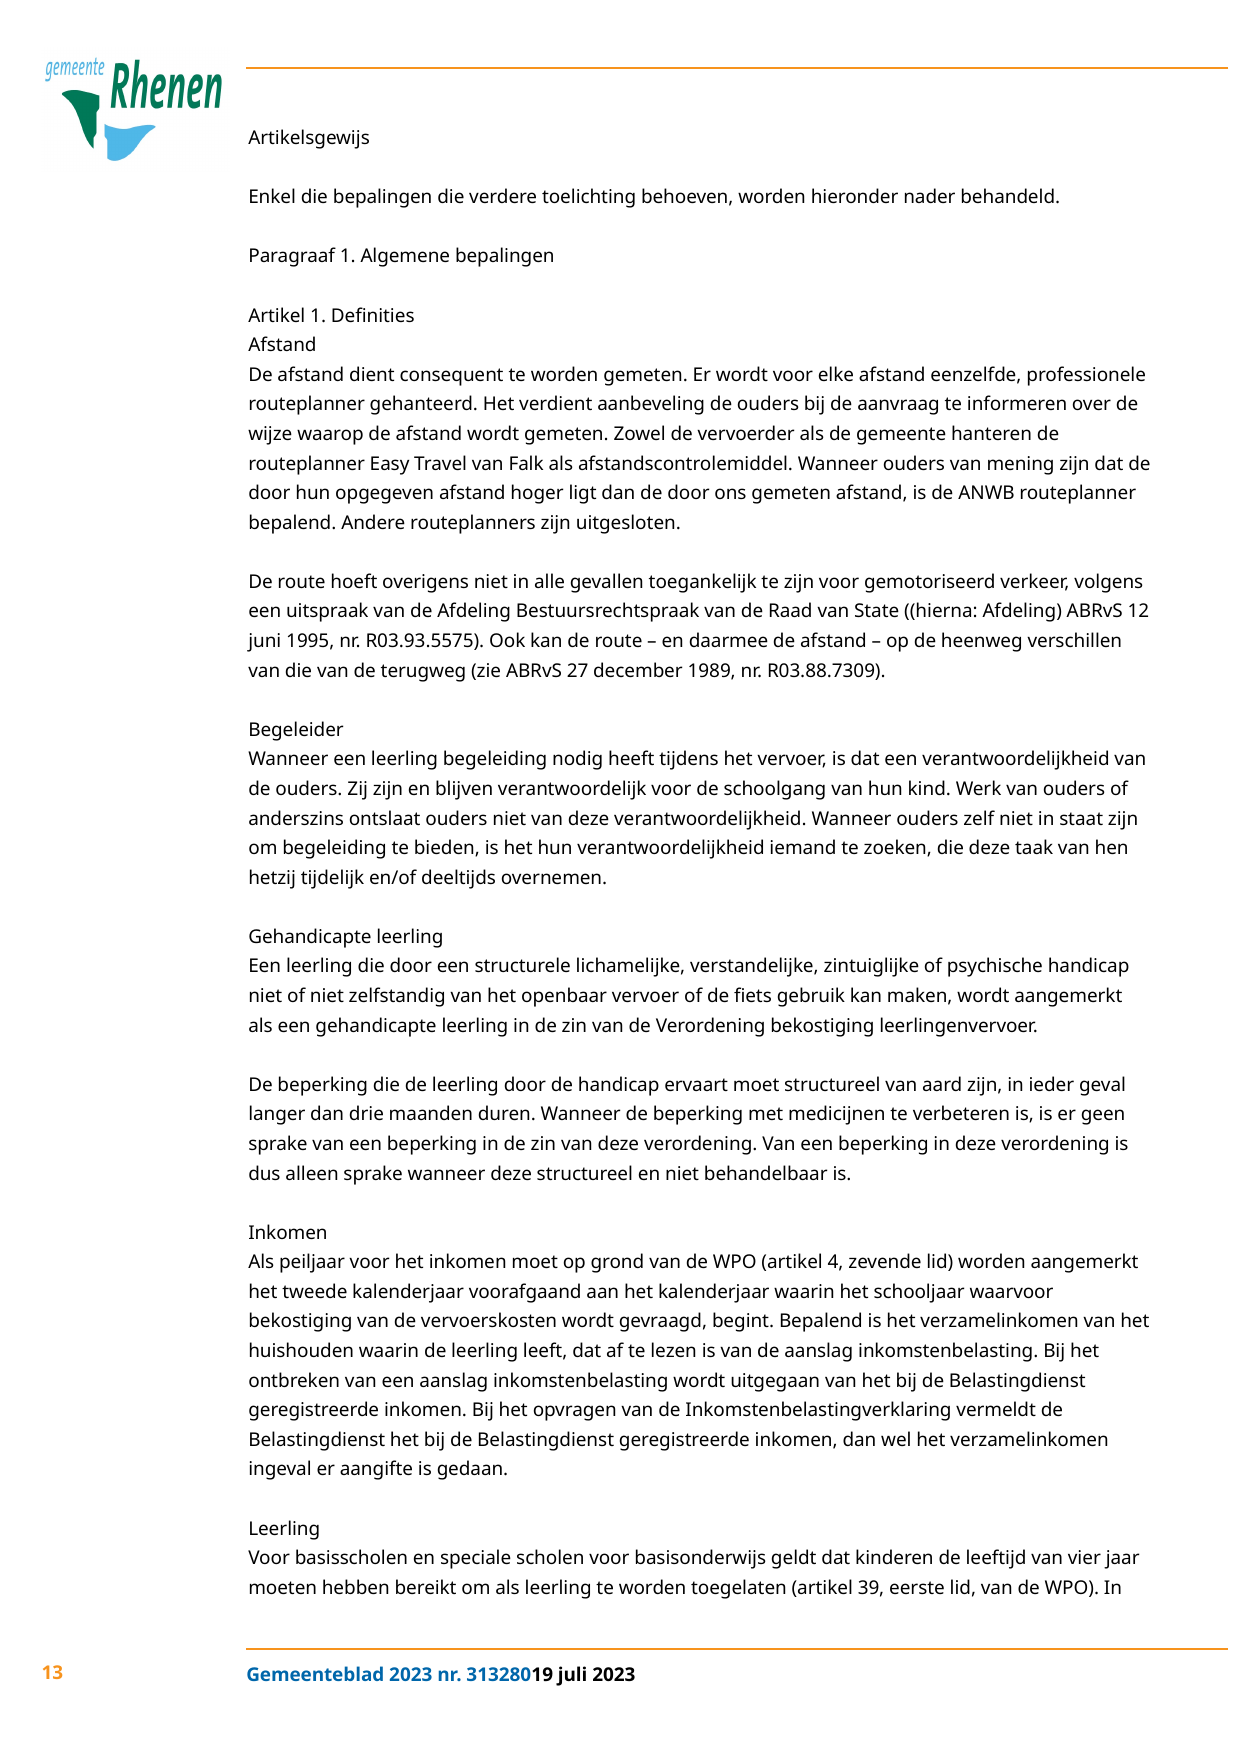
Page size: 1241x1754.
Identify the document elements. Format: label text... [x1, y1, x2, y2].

text Enkel die bepalingen die verdere toelichting behoeven, worden hieronder nader behandeld. [248, 183, 1152, 209]
picture [41, 47, 231, 172]
text De route hoeft overigens niet in alle gevallen toegankelijk te zijn voor gemotoriseerd verkeer, volgens een uitspraak van de Afdeling Bestuursrechtspraak van de Raad van State ((hierna: Afdeling) ABRvS 12 juni 1995, nr. R03.93.5575). Ook kan de route – en daarmee de afstand – op de heenweg verschillen van die van de terugweg (zie ABRvS 27 december 1989, nr. R03.88.7309). [248, 568, 1152, 683]
text Als peiljaar voor het inkomen moet op grond van de WPO (artikel 4, zevende lid) worden aangemerkt het tweede kalenderjaar voorafgaand aan het kalenderjaar waarin het schooljaar waarvoor bekostiging van de vervoerskosten wordt gevraagd, begint. Bepalend is het verzamelinkomen van het huishouden waarin de leerling leeft, dat af te lezen is van de aanslag inkomstenbelasting. Bij het ontbreken van een aanslag inkomstenbelasting wordt uitgegaan van het bij de Belastingdienst geregistreerde inkomen. Bij het opvragen van de Inkomstenbelastingverklaring vermeldt de Belastingdienst het bij de Belastingdienst geregistreerde inkomen, dan wel het verzamelinkomen ingeval er aangifte is gedaan. [248, 1248, 1152, 1481]
text Inkomen [248, 1219, 1152, 1245]
text De afstand dient consequent te worden gemeten. Er wordt voor elke afstand eenzelfde, professionele routeplanner gehanteerd. Het verdient aanbeveling de ouders bij de aanvraag te informeren over de wijze waarop de afstand wordt gemeten. Zowel de vervoerder als de gemeente hanteren de routeplanner Easy Travel van Falk als afstandscontrolemiddel. Wanneer ouders van mening zijn dat de door hun opgegeven afstand hoger ligt dan de door ons gemeten afstand, is de ANWB routeplanner bepalend. Andere routeplanners zijn uitgesloten. [248, 361, 1152, 535]
text Leerling [248, 1515, 1152, 1541]
text Wanneer een leerling begeleiding nodig heeft tijdens het vervoer, is dat een verantwoordelijkheid van de ouders. Zij zijn en blijven verantwoordelijk voor de schoolgang van hun kind. Werk van ouders of anderszins ontslaat ouders niet van deze verantwoordelijkheid. Wanneer ouders zelf niet in staat zijn om begeleiding te bieden, is het hun verantwoordelijkheid iemand te zoeken, die deze taak van hen hetzij tijdelijk en/of deeltijds overnemen. [248, 746, 1152, 890]
text Een leerling die door een structurele lichamelijke, verstandelijke, zintuiglijke of psychische handicap niet of niet zelfstandig van het openbaar vervoer of de fiets gebruik kan maken, wordt aangemerkt als een gehandicapte leerling in de zin van de Verordening bekostiging leerlingenvervoer. [248, 953, 1152, 1038]
text Voor basisscholen en speciale scholen voor basisonderwijs geldt dat kinderen de leeftijd van vier jaar moeten hebben bereikt om als leerling te worden toegelaten (artikel 39, eerste lid, van de WPO). In [248, 1544, 1152, 1600]
text Gehandicapte leerling [248, 923, 1152, 949]
text Artikelsgewijs [248, 124, 1152, 150]
text De beperking die de leerling door de handicap ervaart moet structureel van aard zijn, in ieder geval langer dan drie maanden duren. Wanneer de beperking met medicijnen te verbeteren is, is er geen sprake van een beperking in de zin van deze verordening. Van een beperking in deze verordening is dus alleen sprake wanneer deze structureel en niet behandelbaar is. [248, 1071, 1152, 1186]
text Afstand [248, 331, 1152, 357]
text Paragraaf 1. Algemene bepalingen [248, 243, 1152, 268]
text Artikel 1. Definities [248, 302, 1152, 328]
text Begeleider [248, 716, 1152, 742]
